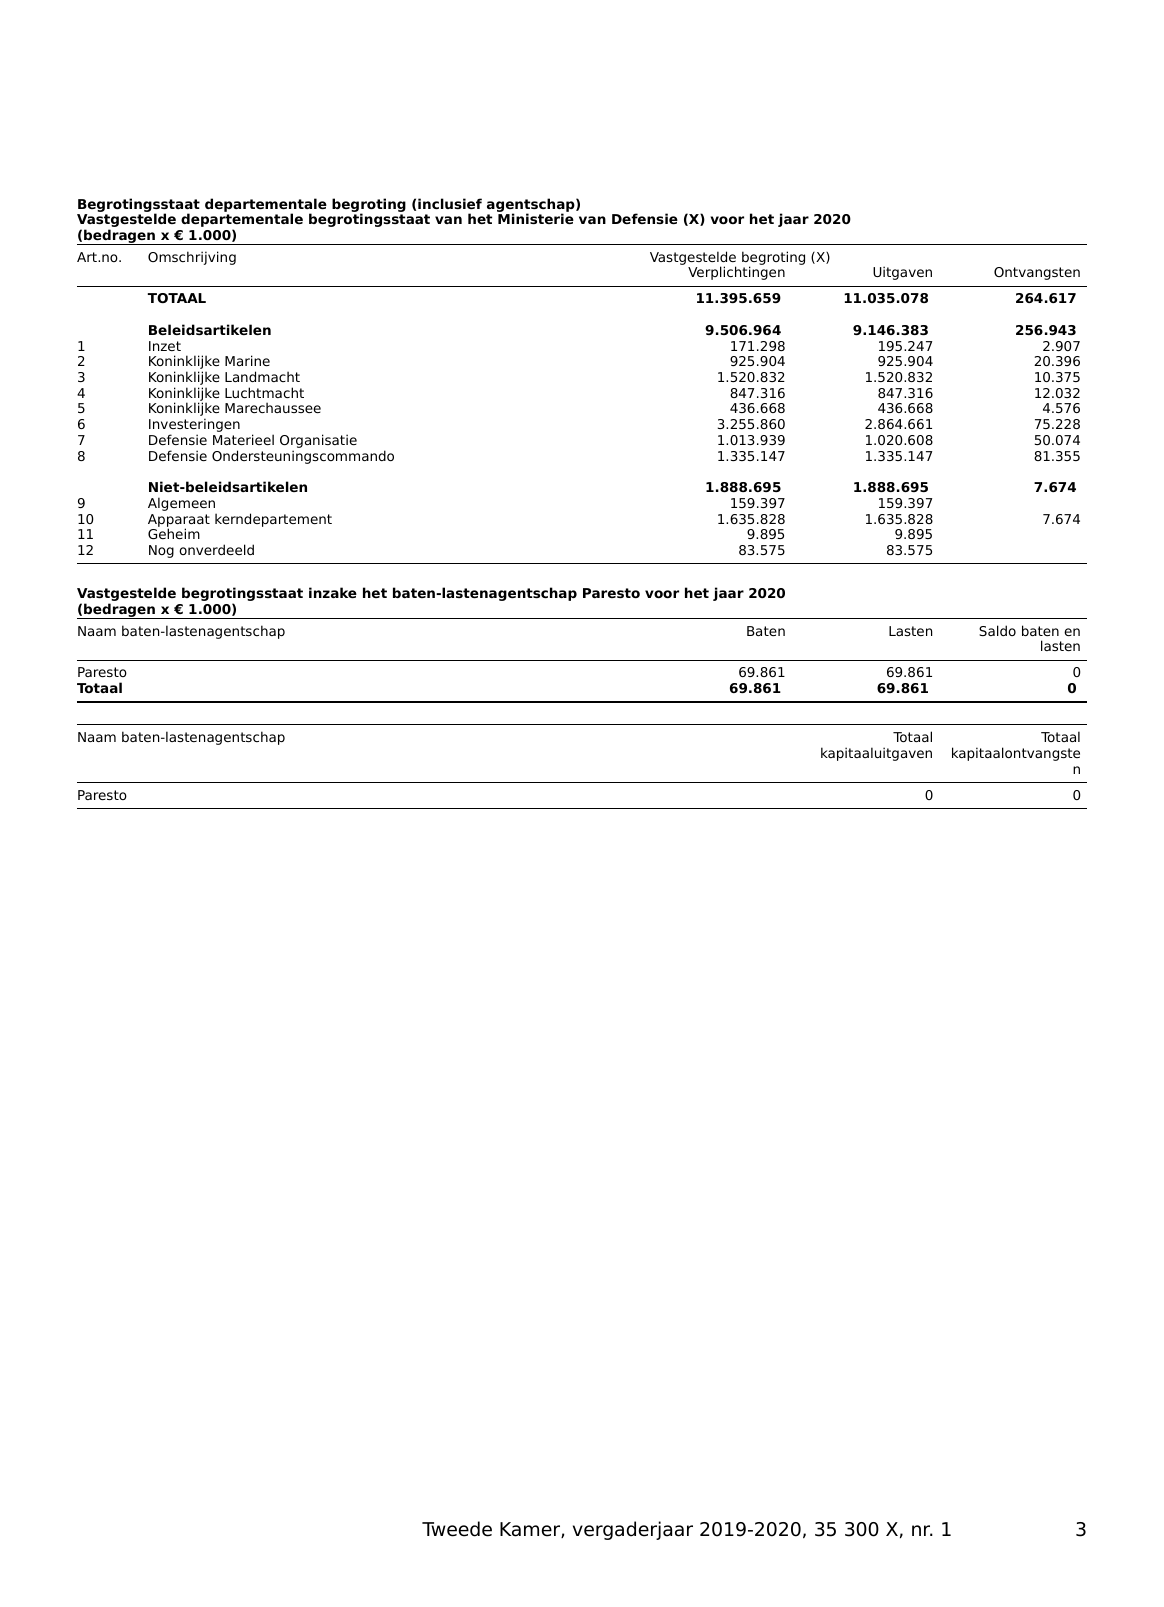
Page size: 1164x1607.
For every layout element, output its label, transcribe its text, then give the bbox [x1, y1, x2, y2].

table_cell Niet-beleidsartikelen [142, 480, 644, 496]
table_cell Defensie Materieel Organisatie [142, 433, 644, 448]
table_cell 925.904 [791, 354, 939, 370]
table_cell [644, 464, 791, 480]
table_cell 7.674 [939, 511, 1087, 527]
table_header Begrotingsstaat departementale begroting (inclusief agentschap) Vastgestelde departementale begrotingsstaat van het Ministerie van Defensie (X) voor het jaar 2020 (bedragen x € 1.000) [77, 196, 1087, 244]
table_cell 11.395.659 [644, 287, 791, 307]
table_cell Inzet [142, 339, 644, 354]
table_cell 69.861 [644, 681, 791, 701]
table_cell Verplichtingen [644, 265, 791, 286]
table_cell 0 [939, 783, 1087, 808]
table_cell 264.617 [939, 287, 1087, 307]
table_cell 20.396 [939, 354, 1087, 370]
table_cell Art.no. [77, 245, 142, 265]
table_cell [791, 464, 939, 480]
table_cell Koninklijke Landmacht [142, 370, 644, 386]
table_cell 69.861 [644, 661, 791, 681]
table_cell [939, 464, 1087, 480]
table_cell [939, 496, 1087, 511]
table_cell 10.375 [939, 370, 1087, 386]
table_cell [77, 287, 142, 307]
table_cell 9.895 [791, 527, 939, 543]
table_cell 1.013.939 [644, 433, 791, 448]
table_cell [939, 307, 1087, 323]
table_cell 6 [77, 417, 142, 433]
table_cell 159.397 [644, 496, 791, 511]
table_cell 69.861 [791, 661, 939, 681]
table_cell 83.575 [644, 543, 791, 563]
table_cell Geheim [142, 527, 644, 543]
table_cell Koninklijke Marine [142, 354, 644, 370]
table_cell Paresto [77, 661, 644, 681]
table_cell 4.576 [939, 401, 1087, 417]
table_cell 1.635.828 [644, 511, 791, 527]
table_cell 7 [77, 433, 142, 448]
table_cell 925.904 [644, 354, 791, 370]
table_cell 171.298 [644, 339, 791, 354]
table_cell 1.335.147 [644, 449, 791, 464]
table_cell [77, 307, 142, 323]
table_cell 0 [939, 681, 1087, 701]
table_cell [77, 265, 142, 286]
table_cell Omschrijving [142, 245, 644, 265]
table_cell 69.861 [791, 681, 939, 701]
table_cell 81.355 [939, 449, 1087, 464]
table_cell Nog onverdeeld [142, 543, 644, 563]
table_cell 1.335.147 [791, 449, 939, 464]
table_cell [791, 307, 939, 323]
table_cell Lasten [791, 619, 939, 659]
table_cell 5 [77, 401, 142, 417]
table_cell 9.895 [644, 527, 791, 543]
table_cell 1.520.832 [791, 370, 939, 386]
table_header Totaal kapitaaluitgaven [791, 725, 939, 782]
table_cell 2.864.661 [791, 417, 939, 433]
table_cell Baten [644, 619, 791, 659]
table_cell 2 [77, 354, 142, 370]
table_header Totaal kapitaalontvangsten [939, 725, 1087, 782]
table_cell 9.506.964 [644, 323, 791, 338]
table_cell 1.888.695 [644, 480, 791, 496]
table_cell 1.888.695 [791, 480, 939, 496]
table_cell 159.397 [791, 496, 939, 511]
table_header Vastgestelde begrotingsstaat inzake het baten-lastenagentschap Paresto voor het jaar 2020 (bedragen x € 1.000) [77, 586, 1087, 618]
table_cell 2.907 [939, 339, 1087, 354]
table_cell 1 [77, 339, 142, 354]
table_cell 11.035.078 [791, 287, 939, 307]
table_cell TOTAAL [142, 287, 644, 307]
table_cell Paresto [77, 783, 791, 808]
table_cell 436.668 [644, 401, 791, 417]
table_cell 1.020.608 [791, 433, 939, 448]
table_cell Algemeen [142, 496, 644, 511]
table_cell 847.316 [791, 386, 939, 401]
table_cell 1.635.828 [791, 511, 939, 527]
table_cell Totaal [77, 681, 644, 701]
table_cell 7.674 [939, 480, 1087, 496]
table_cell Saldo baten en lasten [939, 619, 1087, 659]
table_cell 847.316 [644, 386, 791, 401]
table_cell 12 [77, 543, 142, 563]
table_cell Investeringen [142, 417, 644, 433]
table_cell Naam baten-lastenagentschap [77, 619, 644, 659]
table_cell Koninklijke Marechaussee [142, 401, 644, 417]
table_cell 11 [77, 527, 142, 543]
table_cell 4 [77, 386, 142, 401]
table_cell Uitgaven [791, 265, 939, 286]
table_cell 9 [77, 496, 142, 511]
table_cell 12.032 [939, 386, 1087, 401]
table_cell Vastgestelde begroting (X) [644, 245, 1087, 265]
table_cell 9.146.383 [791, 323, 939, 338]
table_cell [77, 464, 142, 480]
table_cell 8 [77, 449, 142, 464]
table_cell 1.520.832 [644, 370, 791, 386]
table_cell [644, 307, 791, 323]
table_cell [142, 265, 644, 286]
table_cell Defensie Ondersteuningscommando [142, 449, 644, 464]
table_cell 10 [77, 511, 142, 527]
table_cell Apparaat kerndepartement [142, 511, 644, 527]
table_cell [939, 543, 1087, 563]
table_cell Koninklijke Luchtmacht [142, 386, 644, 401]
table_cell [939, 527, 1087, 543]
table_cell 436.668 [791, 401, 939, 417]
table_cell 3 [77, 370, 142, 386]
table_cell 75.228 [939, 417, 1087, 433]
table_cell 83.575 [791, 543, 939, 563]
table_cell 195.247 [791, 339, 939, 354]
table_cell [77, 323, 142, 338]
table_cell 0 [791, 783, 939, 808]
table_cell 256.943 [939, 323, 1087, 338]
table_header Naam baten-lastenagentschap [77, 725, 791, 782]
table_cell Ontvangsten [939, 265, 1087, 286]
table_cell 3.255.860 [644, 417, 791, 433]
table_cell 50.074 [939, 433, 1087, 448]
table_cell [142, 464, 644, 480]
table_cell Beleidsartikelen [142, 323, 644, 338]
table_cell 0 [939, 661, 1087, 681]
table_cell [77, 480, 142, 496]
table_cell [142, 307, 644, 323]
